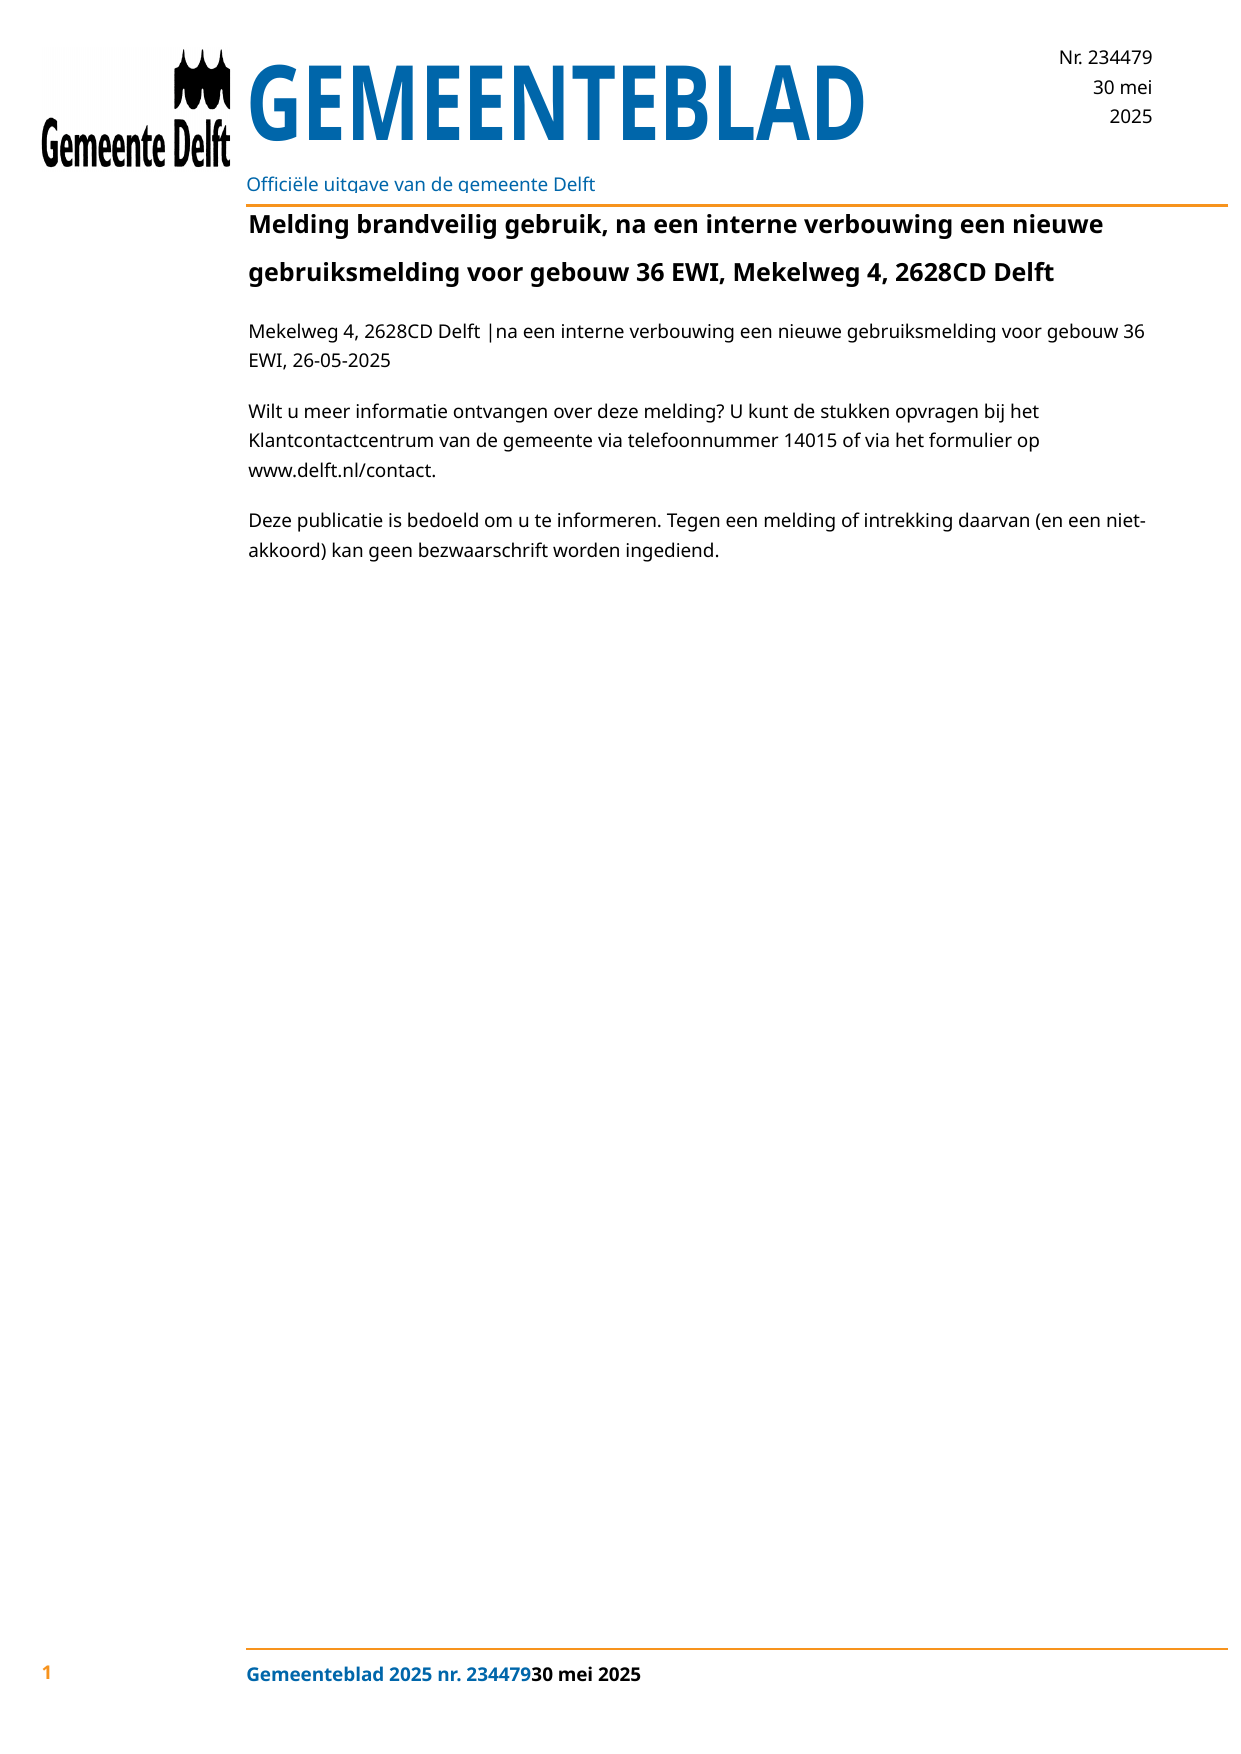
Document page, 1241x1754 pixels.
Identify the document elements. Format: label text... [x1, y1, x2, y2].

text Mekelweg 4, 2628CD Delft |na een interne verbouwing een nieuwe gebruiksmelding voor gebouw 36 EWI, 26-05-2025 [248, 318, 1152, 373]
text Deze publicatie is bedoeld om u te informeren. Tegen een melding of intrekking daarvan (en een niet-akkoord) kan geen bezwaarschrift worden ingediend. [248, 507, 1152, 563]
text Melding brandveilig gebruik, na een interne verbouwing een nieuwe gebruiksmelding voor gebouw 36 EWI, Mekelweg 4, 2628CD Delft [248, 207, 1152, 288]
text Wilt u meer informatie ontvangen over deze melding? U kunt de stukken opvragen bij het Klantcontactcentrum van de gemeente via telefoonnummer 14015 of via het formulier op www.delft.nl/contact. [248, 398, 1152, 483]
picture [41, 47, 231, 172]
